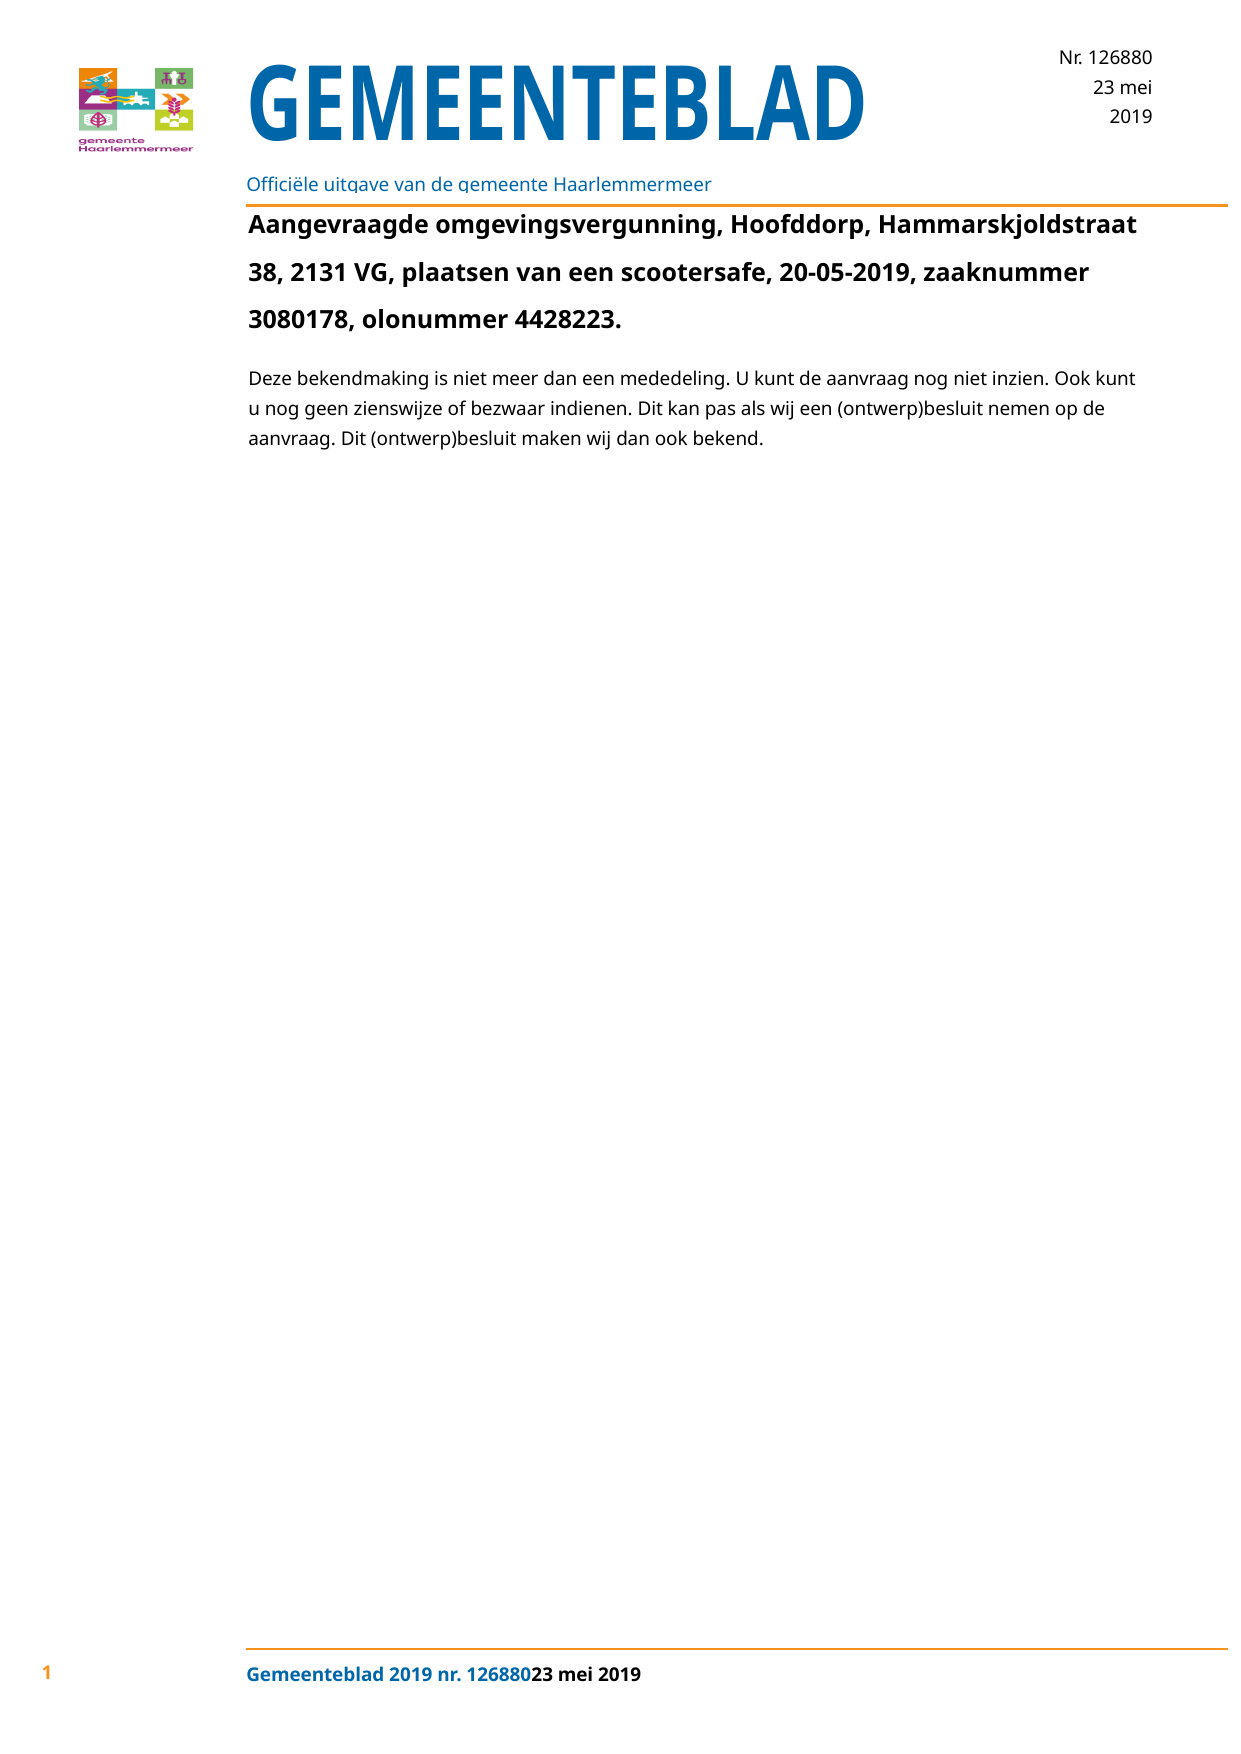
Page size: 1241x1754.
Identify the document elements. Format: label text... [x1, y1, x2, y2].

picture [41, 47, 231, 172]
text Deze bekendmaking is niet meer dan een mededeling. U kunt de aanvraag nog niet inzien. Ook kunt u nog geen zienswijze of bezwaar indienen. Dit kan pas als wij een (ontwerp)besluit nemen op de aanvraag. Dit (ontwerp)besluit maken wij dan ook bekend. [248, 366, 1152, 450]
text Aangevraagde omgevingsvergunning, Hoofddorp, Hammarskjoldstraat 38, 2131 VG, plaatsen van een scootersafe, 20-05-2019, zaaknummer 3080178, olonummer 4428223. [248, 207, 1152, 336]
